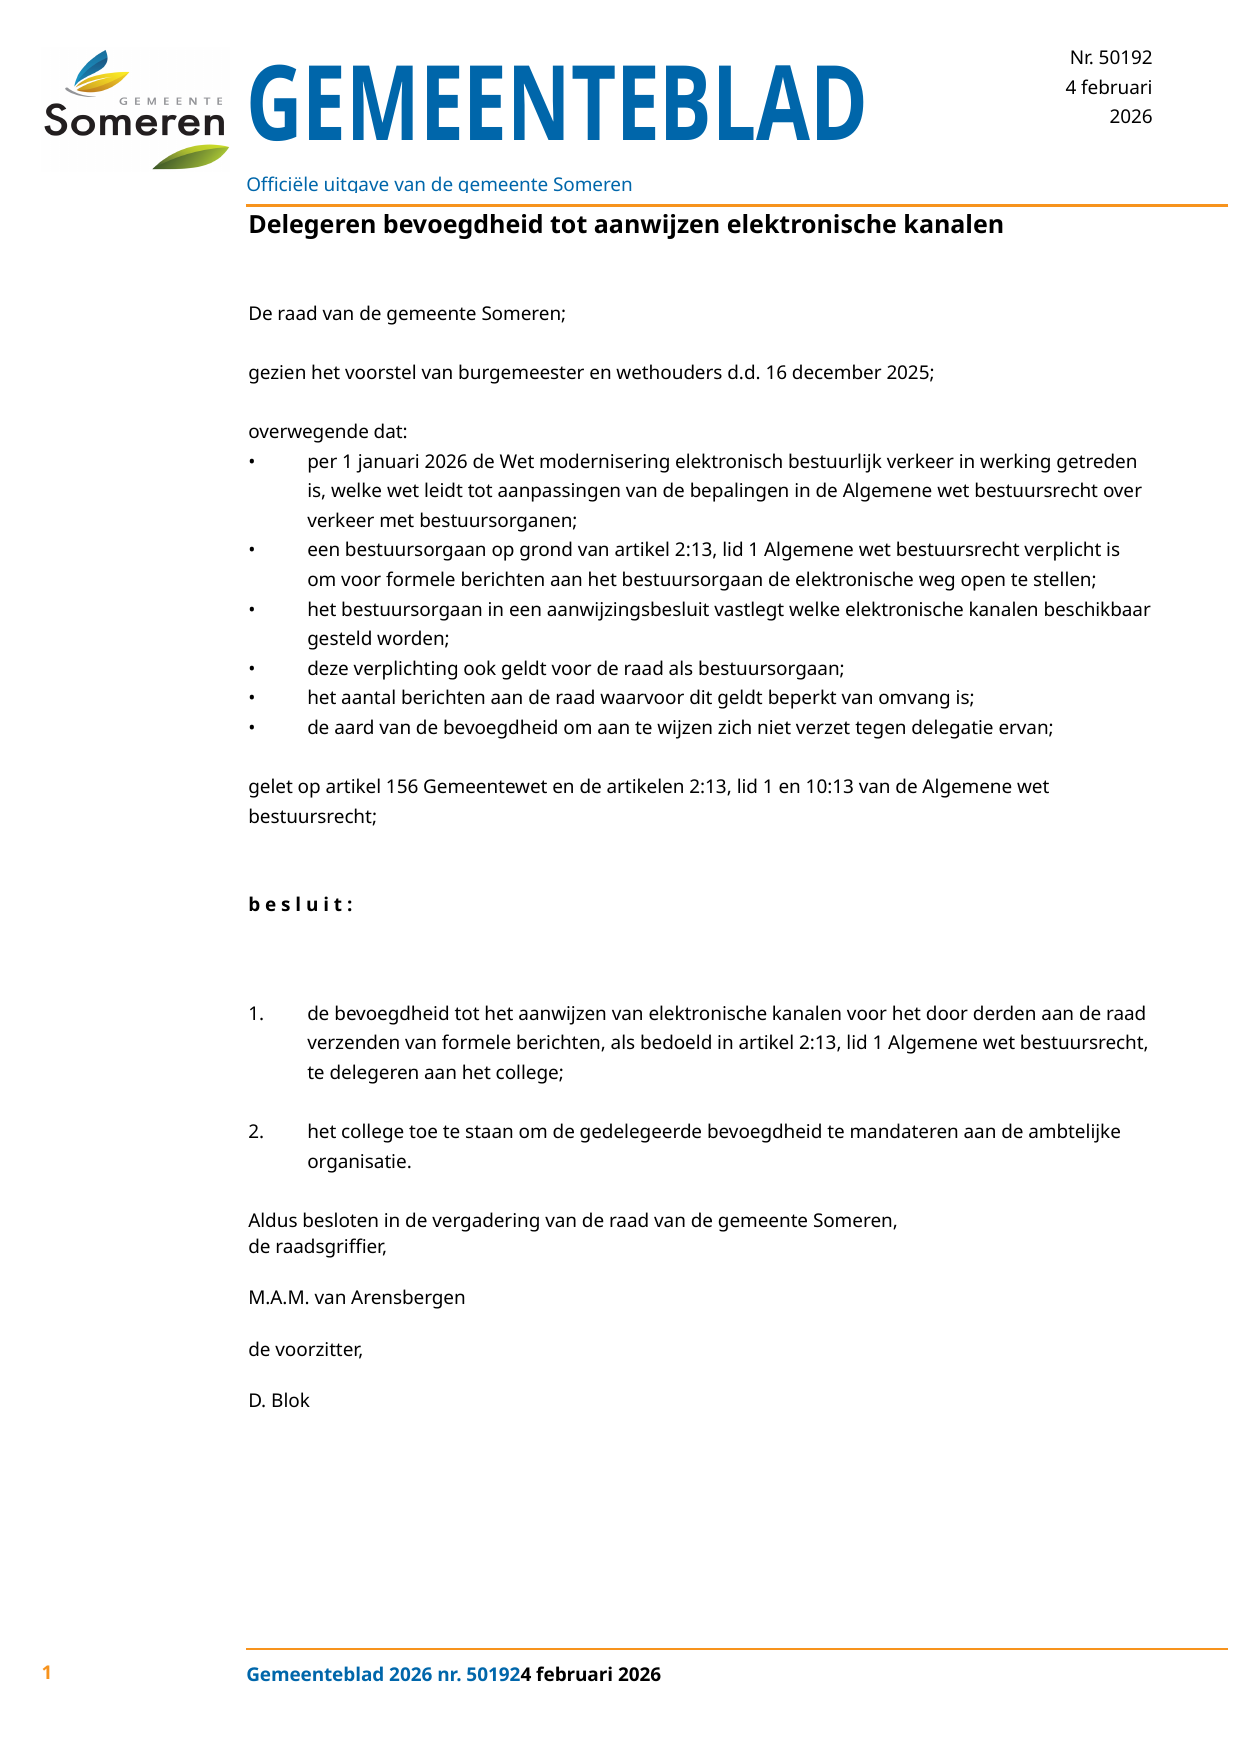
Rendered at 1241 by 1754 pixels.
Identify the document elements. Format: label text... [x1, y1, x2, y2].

text gelet op artikel 156 Gemeentewet en de artikelen 2:13, lid 1 en 10:13 van de Algemene wet bestuursrecht; [248, 773, 1152, 828]
text M.A.M. van Arensbergen [248, 1284, 1152, 1310]
text b e s l u i t : [248, 892, 1152, 917]
list het college toe te staan om de gedelegeerde bevoegdheid te mandateren aan de ambtelijke organisatie. [248, 1118, 1152, 1174]
list per 1 januari 2026 de Wet modernisering elektronisch bestuurlijk verkeer in werking getreden is, welke wet leidt tot aanpassingen van de bepalingen in de Algemene wet bestuursrecht over verkeer met bestuursorganen; [248, 448, 1152, 533]
text De raad van de gemeente Someren; [248, 300, 1152, 326]
list deze verplichting ook geldt voor de raad als bestuursorgaan; [248, 655, 1152, 681]
text Delegeren bevoegdheid tot aanwijzen elektronische kanalen [248, 207, 1152, 241]
list de aard van de bevoegdheid om aan te wijzen zich niet verzet tegen delegatie ervan; [248, 714, 1152, 740]
text D. Blok [248, 1387, 1152, 1413]
list een bestuursorgaan op grond van artikel 2:13, lid 1 Algemene wet bestuursrecht verplicht is om voor formele berichten aan het bestuursorgaan de elektronische weg open te stellen; [248, 537, 1152, 592]
text de voorzitter, [248, 1336, 1152, 1361]
text overwegende dat: [248, 418, 1152, 444]
text gezien het voorstel van burgemeester en wethouders d.d. 16 december 2025; [248, 359, 1152, 385]
list het bestuursorgaan in een aanwijzingsbesluit vastlegt welke elektronische kanalen beschikbaar gesteld worden; [248, 596, 1152, 651]
text de raadsgriffier, [248, 1233, 1152, 1258]
list het aantal berichten aan de raad waarvoor dit geldt beperkt van omvang is; [248, 684, 1152, 710]
list de bevoegdheid tot het aanwijzen van elektronische kanalen voor het door derden aan de raad verzenden van formele berichten, als bedoeld in artikel 2:13, lid 1 Algemene wet bestuursrecht, te delegeren aan het college; [248, 1000, 1152, 1085]
text Aldus besloten in de vergadering van de raad van de gemeente Someren, [248, 1207, 1152, 1233]
picture [41, 47, 231, 172]
